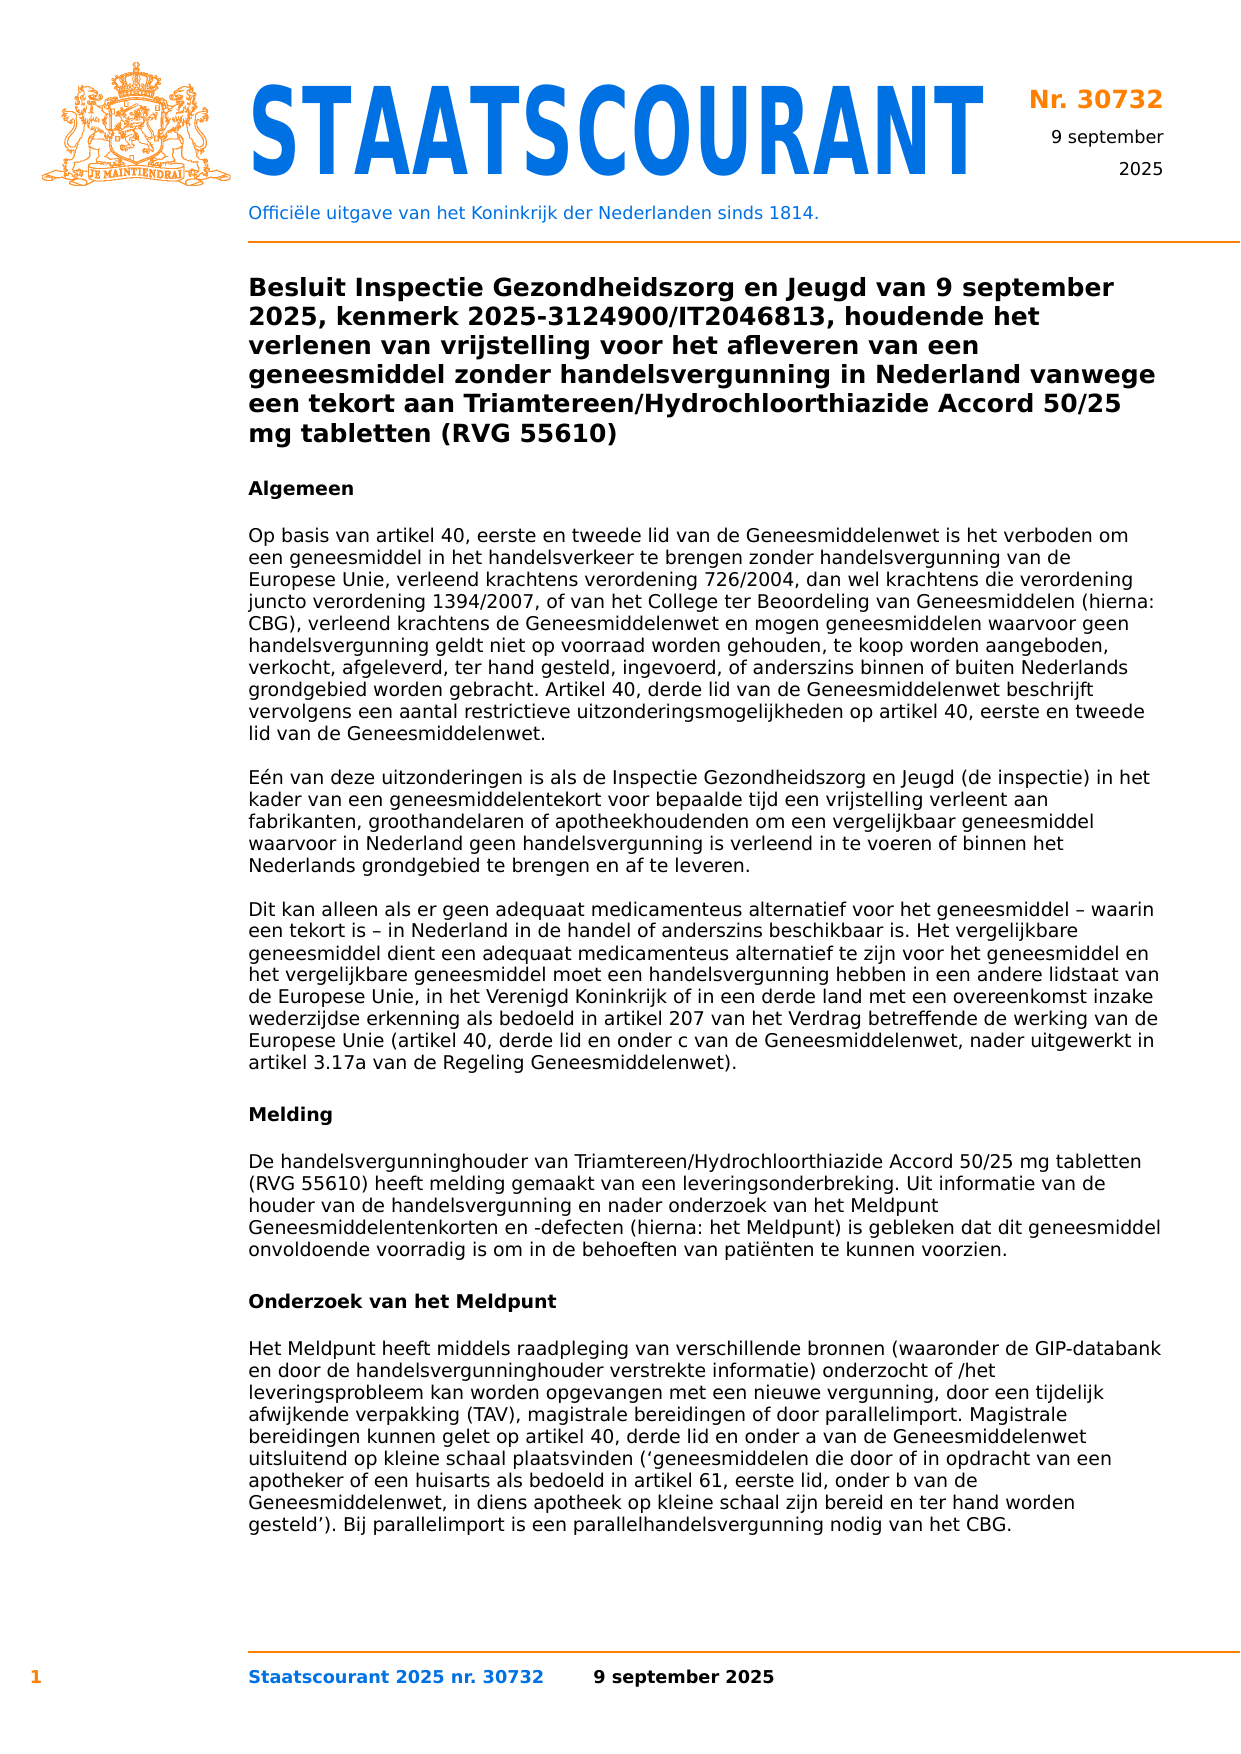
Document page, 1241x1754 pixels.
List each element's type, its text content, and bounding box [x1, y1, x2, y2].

text Eén van deze uitzonderingen is als de Inspectie Gezondheidszorg en Jeugd (de inspectie) in het kader van een geneesmiddelentekort voor bepaalde tijd een vrijstelling verleent aan fabrikanten, groothandelaren of apotheekhoudenden om een vergelijkbaar geneesmiddel waarvoor in Nederland geen handelsvergunning is verleend in te voeren of binnen het Nederlands grondgebied te brengen en af te leveren. [248, 767, 1163, 877]
table_cell 9 september [998, 121, 1240, 153]
table_header [25, 62, 248, 241]
text Dit kan alleen als er geen adequaat medicamenteus alternatief voor het geneesmiddel – waarin een tekort is – in Nederland in de handel of anderszins beschikbaar is. Het vergelijkbare geneesmiddel dient een adequaat medicamenteus alternatief te zijn voor het geneesmiddel en het vergelijkbare geneesmiddel moet een handelsvergunning hebben in een andere lidstaat van de Europese Unie, in het Verenigd Koninkrijk of in een derde land met een overeenkomst inzake wederzijdse erkenning als bedoeld in artikel 207 van het Verdrag betreffende de werking van de Europese Unie (artikel 40, derde lid en onder c van de Geneesmiddelenwet, nader uitgewerkt in artikel 3.17a van de Regeling Geneesmiddelenwet). [248, 898, 1163, 1074]
subtitle Melding [248, 1104, 1163, 1126]
table_header Nr. 30732 [998, 62, 1240, 121]
text De handelsvergunninghouder van Triamtereen/Hydrochloorthiazide Accord 50/25 mg tabletten (RVG 55610) heeft melding gemaakt van een leveringsonderbreking. Uit informatie van de houder van de handelsvergunning en nader onderzoek van het Meldpunt Geneesmiddelentenkorten en -defecten (hierna: het Meldpunt) is gebleken dat dit geneesmiddel onvoldoende voorradig is om in de behoeften van patiënten te kunnen voorzien. [248, 1151, 1163, 1261]
table_header STAATSCOURANT [248, 62, 998, 203]
table_cell Officiële uitgave van het Koninkrijk der Nederlanden sinds 1814. [248, 203, 1240, 241]
table_cell 2025 [998, 153, 1240, 203]
text Het Meldpunt heeft middels raadpleging van verschillende bronnen (waaronder de GIP-databank en door de handelsvergunninghouder verstrekte informatie) onderzocht of /het leveringsprobleem kan worden opgevangen met een nieuwe vergunning, door een tijdelijk afwijkende verpakking (TAV), magistrale bereidingen of door parallelimport. Magistrale bereidingen kunnen gelet op artikel 40, derde lid en onder a van de Geneesmiddelenwet uitsluitend op kleine schaal plaatsvinden (‘geneesmiddelen die door of in opdracht van een apotheker of een huisarts als bedoeld in artikel 61, eerste lid, onder b van de Geneesmiddelenwet, in diens apotheek op kleine schaal zijn bereid en ter hand worden gesteld’). Bij parallelimport is een parallelhandelsvergunning nodig van het CBG. [248, 1338, 1163, 1536]
text Op basis van artikel 40, eerste en tweede lid van de Geneesmiddelenwet is het verboden om een geneesmiddel in het handelsverkeer te brengen zonder handelsvergunning van de Europese Unie, verleend krachtens verordening 726/2004, dan wel krachtens die verordening juncto verordening 1394/2007, of van het College ter Beoordeling van Geneesmiddelen (hierna: CBG), verleend krachtens de Geneesmiddelenwet en mogen geneesmiddelen waarvoor geen handelsvergunning geldt niet op voorraad worden gehouden, te koop worden aangeboden, verkocht, afgeleverd, ter hand gesteld, ingevoerd, of anderszins binnen of buiten Nederlands grondgebied worden gebracht. Artikel 40, derde lid van de Geneesmiddelenwet beschrijft vervolgens een aantal restrictieve uitzonderingsmogelijkheden op artikel 40, eerste en tweede lid van de Geneesmiddelenwet. [248, 525, 1163, 745]
subtitle Algemeen [248, 478, 1163, 500]
subtitle Besluit Inspectie Gezondheidszorg en Jeugd van 9 september 2025, kenmerk 2025-3124900/IT2046813, houdende het verlenen van vrijstelling voor het afleveren van een geneesmiddel zonder handelsvergunning in Nederland vanwege een tekort aan Triamtereen/Hydrochloorthiazide Accord 50/25 mg tabletten (RVG 55610) [248, 273, 1163, 448]
picture [41, 62, 231, 186]
subtitle Onderzoek van het Meldpunt [248, 1291, 1163, 1313]
